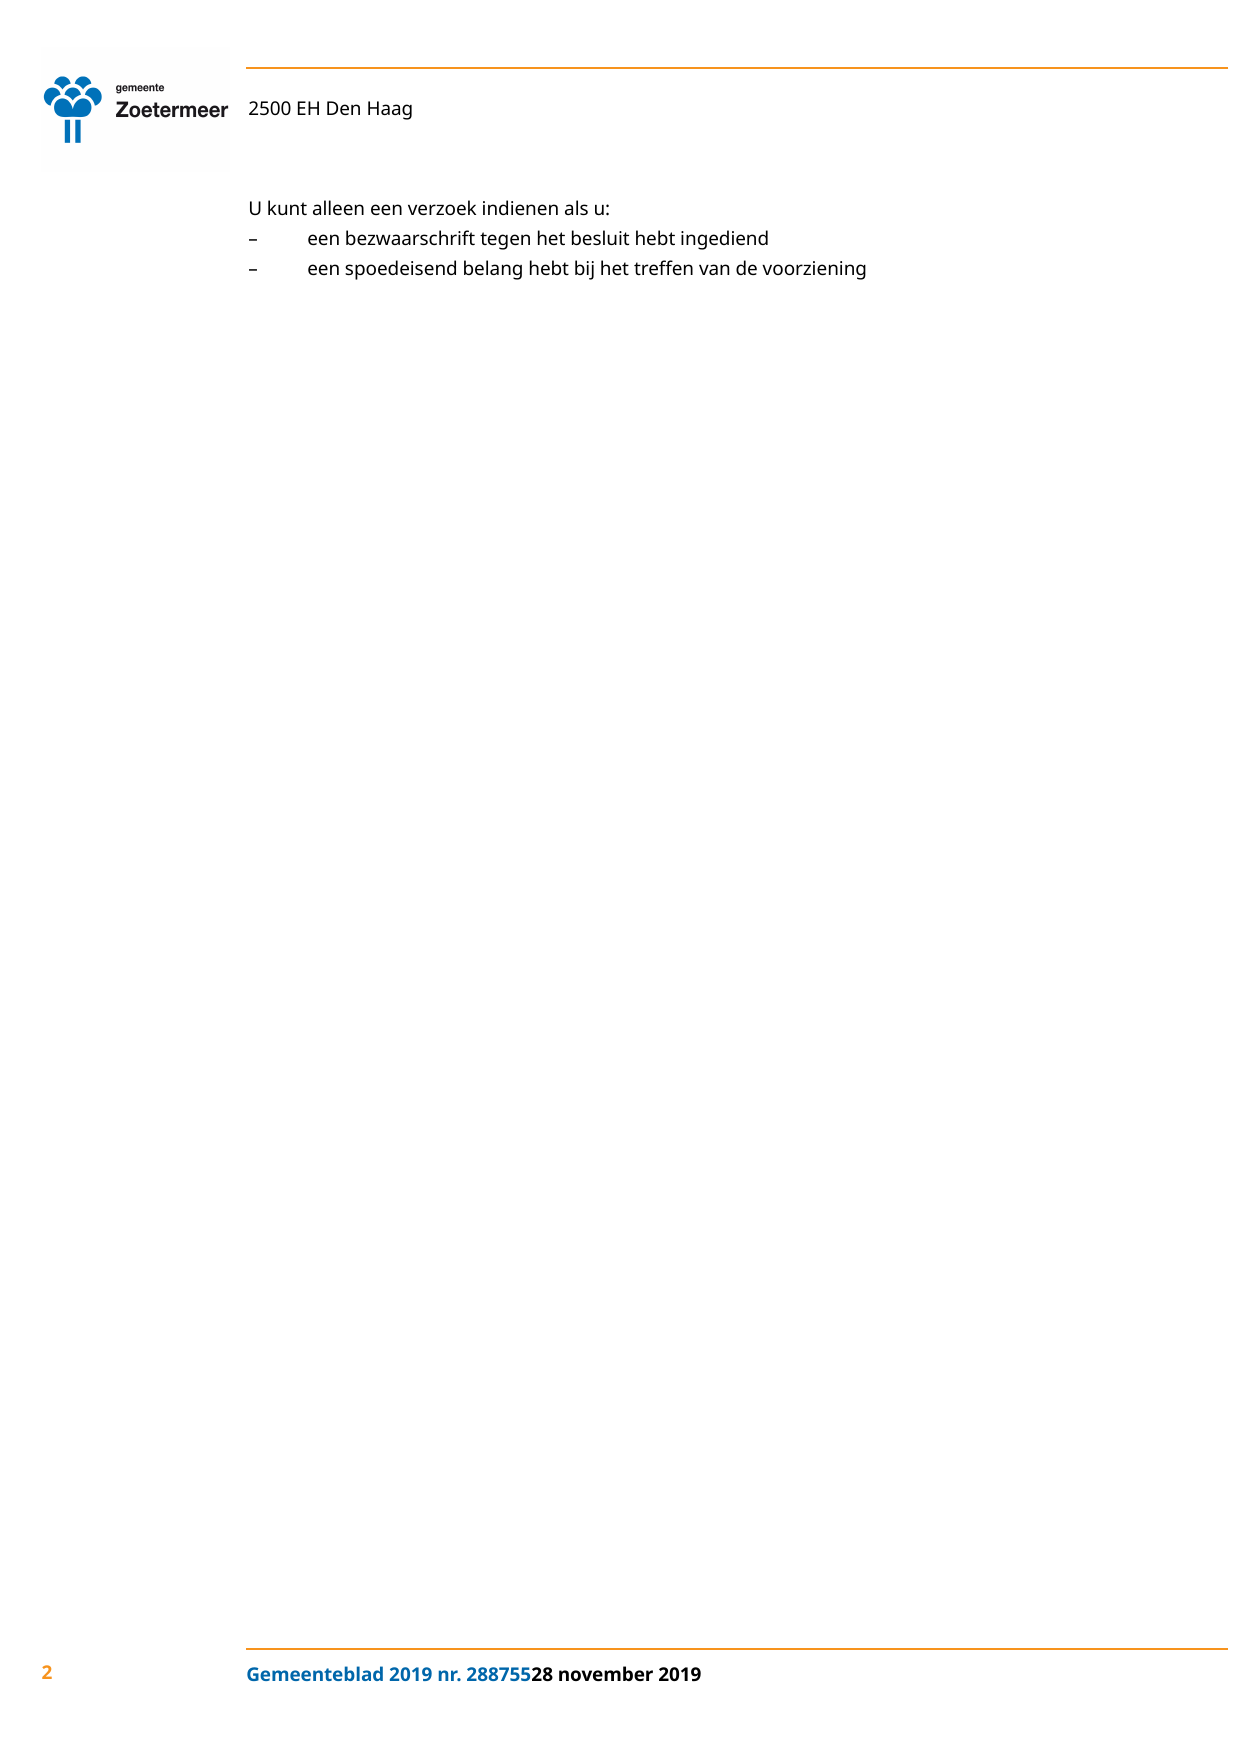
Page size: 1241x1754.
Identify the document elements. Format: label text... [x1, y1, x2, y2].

picture [41, 47, 231, 172]
list een spoedeisend belang hebt bij het treffen van de voorziening [248, 255, 1152, 281]
text U kunt alleen een verzoek indienen als u: [248, 196, 1152, 221]
text 2500 EH Den Haag [248, 95, 1152, 121]
list een bezwaarschrift tegen het besluit hebt ingediend [248, 225, 1152, 251]
